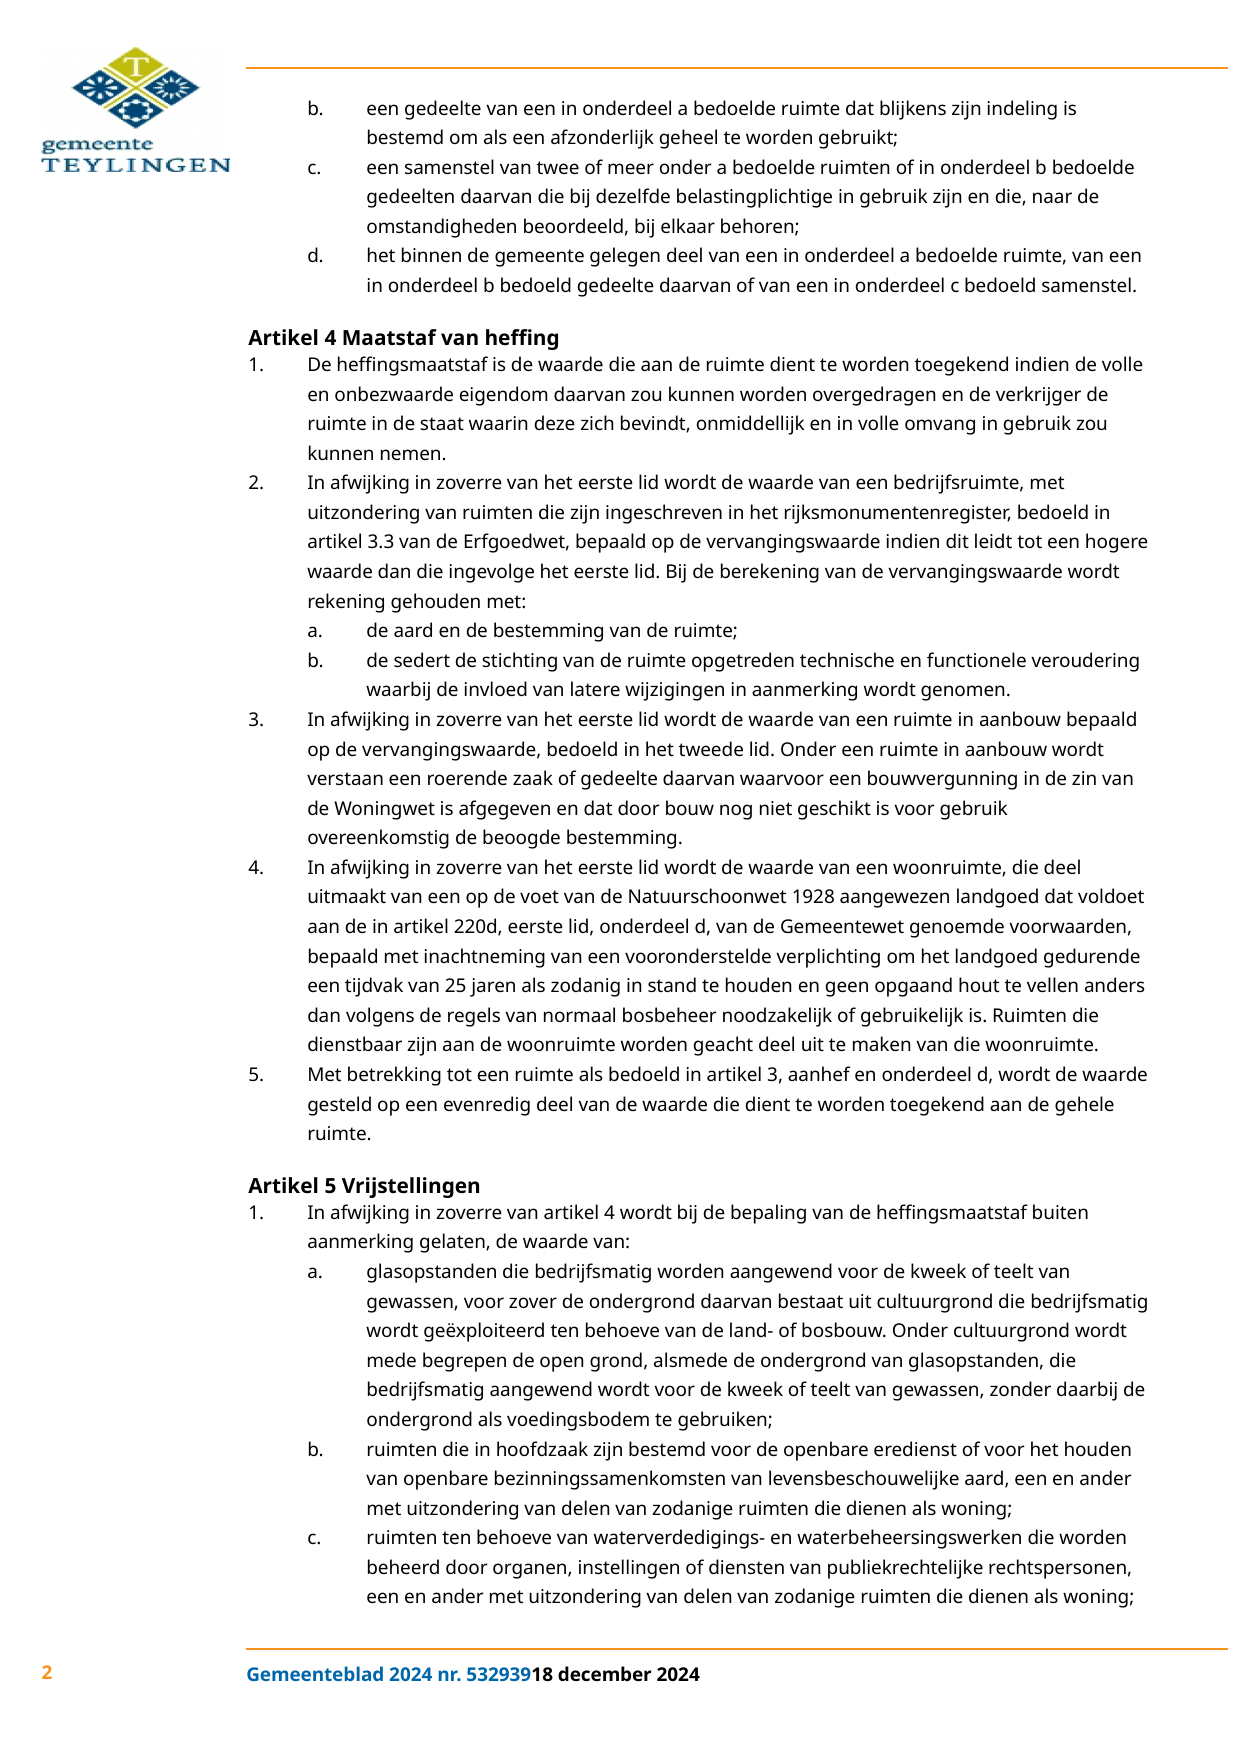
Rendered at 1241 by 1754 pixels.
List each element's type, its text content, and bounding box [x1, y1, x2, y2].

text Artikel 5 Vrijstellingen [248, 1171, 1152, 1199]
list In afwijking in zoverre van het eerste lid wordt de waarde van een woonruimte, die deel uitmaakt van een op de voet van de Natuurschoonwet 1928 aangewezen landgoed dat voldoet aan de in artikel 220d, eerste lid, onderdeel d, van de Gemeentewet genoemde voorwaarden, bepaald met inachtneming van een vooronderstelde verplichting om het landgoed gedurende een tijdvak van 25 jaren als zodanig in stand te houden en geen opgaand hout te vellen anders dan volgens de regels van normaal bosbeheer noodzakelijk of gebruikelijk is. Ruimten die dienstbaar zijn aan de woonruimte worden geacht deel uit te maken van die woonruimte. [248, 854, 1152, 1057]
list een gedeelte van een in onderdeel a bedoelde ruimte dat blijkens zijn indeling is bestemd om als een afzonderlijk geheel te worden gebruikt; [307, 95, 1152, 150]
list In afwijking in zoverre van het eerste lid wordt de waarde van een ruimte in aanbouw bepaald op de vervangingswaarde, bedoeld in het tweede lid. Onder een ruimte in aanbouw wordt verstaan een roerende zaak of gedeelte daarvan waarvoor een bouwvergunning in de zin van de Woningwet is afgegeven en dat door bouw nog niet geschikt is voor gebruik overeenkomstig de beoogde bestemming. [248, 706, 1152, 850]
text Artikel 4 Maatstaf van heffing [248, 323, 1152, 351]
list In afwijking in zoverre van het eerste lid wordt de waarde van een bedrijfsruimte, met uitzondering van ruimten die zijn ingeschreven in het rijksmonumentenregister, bedoeld in artikel 3.3 van de Erfgoedwet, bepaald op de vervangingswaarde indien dit leidt tot een hogere waarde dan die ingevolge het eerste lid. Bij de berekening van de vervangingswaarde wordt rekening gehouden met: [248, 469, 1152, 613]
picture [41, 47, 231, 172]
list Met betrekking tot een ruimte als bedoeld in artikel 3, aanhef en onderdeel d, wordt de waarde gesteld op een evenredig deel van de waarde die dient te worden toegekend aan de gehele ruimte. [248, 1061, 1152, 1146]
list een samenstel van twee of meer onder a bedoelde ruimten of in onderdeel b bedoelde gedeelten daarvan die bij dezelfde belastingplichtige in gebruik zijn en die, naar de omstandigheden beoordeeld, bij elkaar behoren; [307, 154, 1152, 239]
list de aard en de bestemming van de ruimte; [307, 617, 1152, 643]
list ruimten ten behoeve van waterverdedigings- en waterbeheersingswerken die worden beheerd door organen, instellingen of diensten van publiekrechtelijke rechtspersonen, een en ander met uitzondering van delen van zodanige ruimten die dienen als woning; [307, 1524, 1152, 1609]
list glasopstanden die bedrijfsmatig worden aangewend voor de kweek of teelt van gewassen, voor zover de ondergrond daarvan bestaat uit cultuurgrond die bedrijfsmatig wordt geëxploiteerd ten behoeve van de land- of bosbouw. Onder cultuurgrond wordt mede begrepen de open grond, alsmede de ondergrond van glasopstanden, die bedrijfsmatig aangewend wordt voor de kweek of teelt van gewassen, zonder daarbij de ondergrond als voedingsbodem te gebruiken; [307, 1258, 1152, 1432]
list ruimten die in hoofdzaak zijn bestemd voor de openbare eredienst of voor het houden van openbare bezinningssamenkomsten van levensbeschouwelijke aard, een en ander met uitzondering van delen van zodanige ruimten die dienen als woning; [307, 1436, 1152, 1521]
list De heffingsmaatstaf is de waarde die aan de ruimte dient te worden toegekend indien de volle en onbezwaarde eigendom daarvan zou kunnen worden overgedragen en de verkrijger de ruimte in de staat waarin deze zich bevindt, onmiddellijk en in volle omvang in gebruik zou kunnen nemen. [248, 351, 1152, 466]
list In afwijking in zoverre van artikel 4 wordt bij de bepaling van de heffingsmaatstaf buiten aanmerking gelaten, de waarde van: [248, 1199, 1152, 1254]
list het binnen de gemeente gelegen deel van een in onderdeel a bedoelde ruimte, van een in onderdeel b bedoeld gedeelte daarvan of van een in onderdeel c bedoeld samenstel. [307, 243, 1152, 298]
list de sedert de stichting van de ruimte opgetreden technische en functionele veroudering waarbij de invloed van latere wijzigingen in aanmerking wordt genomen. [307, 647, 1152, 702]
